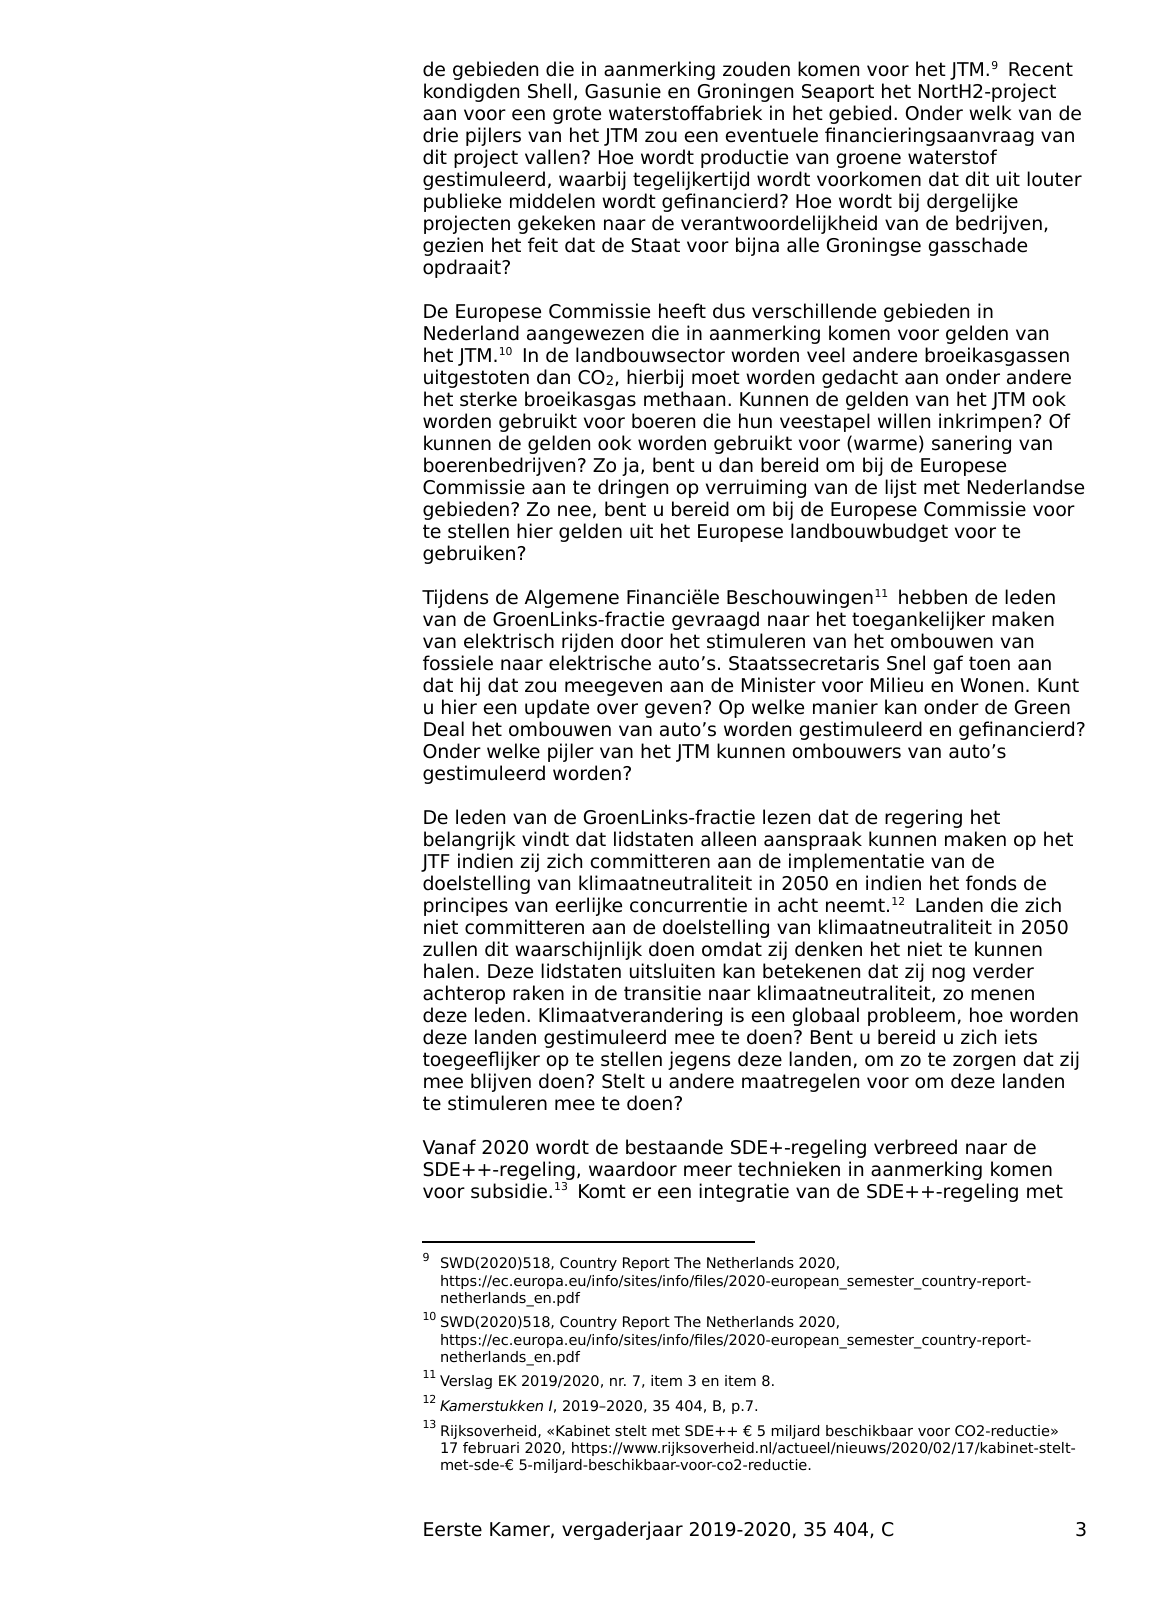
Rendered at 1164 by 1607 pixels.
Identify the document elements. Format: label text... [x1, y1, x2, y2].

text SWD(2020)518, Country Report The Netherlands 2020, https://ec.europa.eu/info/sites/info/files/2020-european_semester_country-report-netherlands_en.pdf [422, 1251, 1087, 1307]
text De leden van de GroenLinks-fractie lezen dat de regering het belangrijk vindt dat lidstaten alleen aanspraak kunnen maken op het JTF indien zij zich committeren aan de implementatie van de doelstelling van klimaatneutraliteit in 2050 en indien het fonds de principes van eerlijke concurrentie in acht neemt. Landen die zich niet committeren aan de doelstelling van klimaatneutraliteit in 2050 zullen dit waarschijnlijk doen omdat zij denken het niet te kunnen halen. Deze lidstaten uitsluiten kan betekenen dat zij nog verder achterop raken in de transitie naar klimaatneutraliteit, zo menen deze leden. Klimaatverandering is een globaal probleem, hoe worden deze landen gestimuleerd mee te doen? Bent u bereid u zich iets toegeeflijker op te stellen jegens deze landen, om zo te zorgen dat zij mee blijven doen? Stelt u andere maatregelen voor om deze landen te stimuleren mee te doen? [422, 807, 1087, 1115]
text SWD(2020)518, Country Report The Netherlands 2020, https://ec.europa.eu/info/sites/info/files/2020-european_semester_country-report-netherlands_en.pdf [422, 1310, 1087, 1366]
text Verslag EK 2019/2020, nr. 7, item 3 en item 8. [422, 1368, 1087, 1391]
text de gebieden die in aanmerking zouden komen voor het JTM. Recent kondigden Shell, Gasunie en Groningen Seaport het NortH2-project aan voor een grote waterstoffabriek in het gebied. Onder welk van de drie pijlers van het JTM zou een eventuele financieringsaanvraag van dit project vallen? Hoe wordt productie van groene waterstof gestimuleerd, waarbij tegelijkertijd wordt voorkomen dat dit uit louter publieke middelen wordt gefinancierd? Hoe wordt bij dergelijke projecten gekeken naar de verantwoordelijkheid van de bedrijven, gezien het feit dat de Staat voor bijna alle Groningse gasschade opdraait? [422, 59, 1087, 279]
text Tijdens de Algemene Financiële Beschouwingen hebben de leden van de GroenLinks-fractie gevraagd naar het toegankelijker maken van elektrisch rijden door het stimuleren van het ombouwen van fossiele naar elektrische auto’s. Staatssecretaris Snel gaf toen aan dat hij dat zou meegeven aan de Minister voor Milieu en Wonen. Kunt u hier een update over geven? Op welke manier kan onder de Green Deal het ombouwen van auto’s worden gestimuleerd en gefinancierd? Onder welke pijler van het JTM kunnen ombouwers van auto’s gestimuleerd worden? [422, 587, 1087, 785]
text De Europese Commissie heeft dus verschillende gebieden in Nederland aangewezen die in aanmerking komen voor gelden van het JTM. In de landbouwsector worden veel andere broeikasgassen uitgestoten dan CO2, hierbij moet worden gedacht aan onder andere het sterke broeikasgas methaan. Kunnen de gelden van het JTM ook worden gebruikt voor boeren die hun veestapel willen inkrimpen? Of kunnen de gelden ook worden gebruikt voor (warme) sanering van boerenbedrijven? Zo ja, bent u dan bereid om bij de Europese Commissie aan te dringen op verruiming van de lijst met Nederlandse gebieden? Zo nee, bent u bereid om bij de Europese Commissie voor te stellen hier gelden uit het Europese landbouwbudget voor te gebruiken? [422, 301, 1087, 565]
text Rijksoverheid, «Kabinet stelt met SDE++ € 5 miljard beschikbaar voor CO2-reductie» 17 februari 2020, https://www.rijksoverheid.nl/actueel/nieuws/2020/02/17/kabinet-stelt-met-sde-€ 5-miljard-beschikbaar-voor-co2-reductie. [422, 1418, 1087, 1474]
text Vanaf 2020 wordt de bestaande SDE+-regeling verbreed naar de SDE++-regeling, waardoor meer technieken in aanmerking komen voor subsidie. Komt er een integratie van de SDE++-regeling met [422, 1137, 1087, 1203]
text Kamerstukken I, 2019–2020, 35 404, B, p.7. [422, 1393, 1087, 1416]
